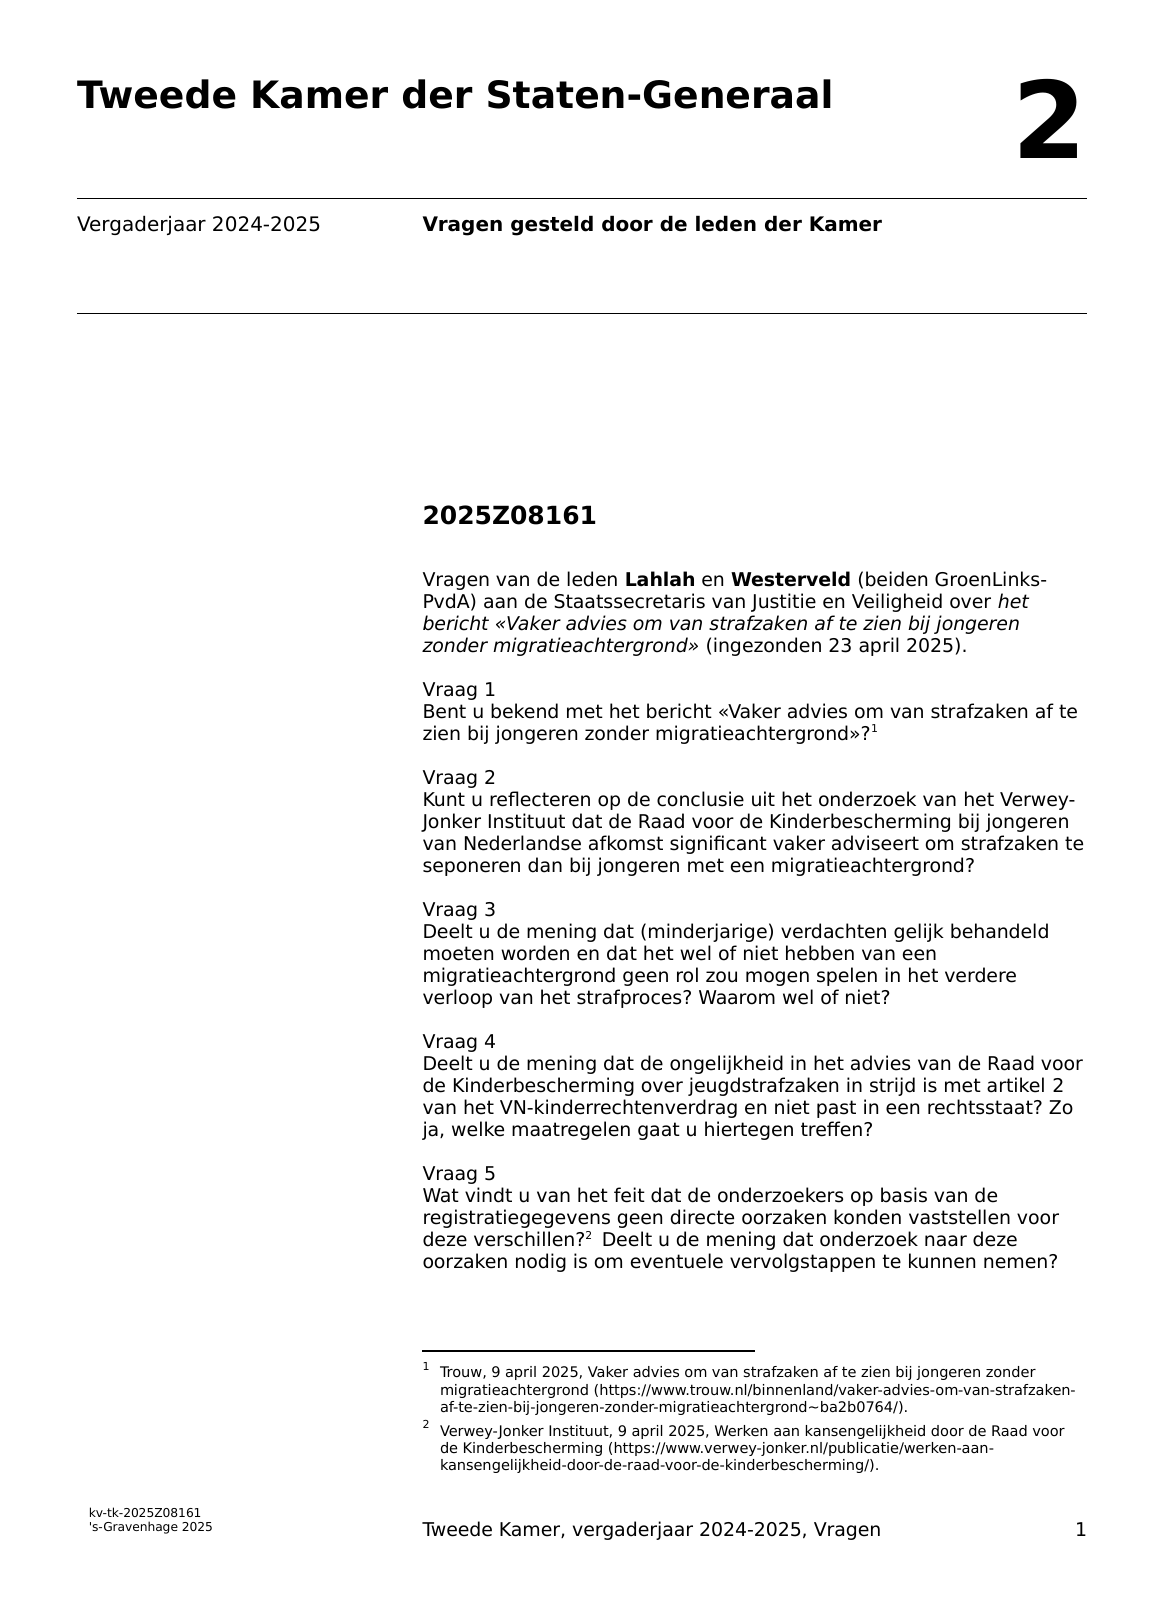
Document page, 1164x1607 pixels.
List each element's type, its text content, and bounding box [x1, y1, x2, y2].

text Vraag 4 [422, 1031, 1087, 1053]
text Deelt u de mening dat (minderjarige) verdachten gelijk behandeld moeten worden en dat het wel of niet hebben van een migratieachtergrond geen rol zou mogen spelen in het verdere verloop van het strafproces? Waarom wel of niet? [422, 921, 1087, 1009]
table_cell Vragen gesteld door de leden der Kamer [422, 199, 1087, 313]
text 's-Gravenhage 2025 [88, 1520, 323, 1534]
text Bent u bekend met het bericht «Vaker advies om van strafzaken af te zien bij jongeren zonder migratieachtergrond»? [422, 701, 1087, 745]
table_cell Vergaderjaar 2024-2025 [77, 199, 422, 313]
text Vraag 1 [422, 679, 1087, 701]
text Vraag 5 [422, 1163, 1087, 1185]
text Vragen van de leden Lahlah en Westerveld (beiden GroenLinks-PvdA) aan de Staatssecretaris van Justitie en Veiligheid over het bericht «Vaker advies om van strafzaken af te zien bij jongeren zonder migratieachtergrond» (ingezonden 23 april 2025). [422, 569, 1087, 657]
text kv-tk-2025Z08161 [88, 1506, 323, 1520]
text Vraag 2 [422, 767, 1087, 789]
text Wat vindt u van het feit dat de onderzoekers op basis van de registratiegegevens geen directe oorzaken konden vaststellen voor deze verschillen? Deelt u de mening dat onderzoek naar deze oorzaken nodig is om eventuele vervolgstappen te kunnen nemen? [422, 1185, 1087, 1273]
table_header 2 [886, 59, 1087, 198]
text Vraag 3 [422, 899, 1087, 921]
text Trouw, 9 april 2025, Vaker advies om van strafzaken af te zien bij jongeren zonder migratieachtergrond (https://www.trouw.nl/binnenland/vaker-advies-om-van-strafzaken-af-te-zien-bij-jongeren-zonder-migratieachtergrond~ba2b0764/). [422, 1360, 1087, 1416]
text 2025Z08161 [422, 501, 1087, 531]
text Kunt u reflecteren op de conclusie uit het onderzoek van het Verwey-Jonker Instituut dat de Raad voor de Kinderbescherming bij jongeren van Nederlandse afkomst significant vaker adviseert om strafzaken te seponeren dan bij jongeren met een migratieachtergrond? [422, 789, 1087, 877]
text Verwey-Jonker Instituut, 9 april 2025, Werken aan kansengelijkheid door de Raad voor de Kinderbescherming (https://www.verwey-jonker.nl/publicatie/werken-aan-kansengelijkheid-door-de-raad-voor-de-kinderbescherming/). [422, 1418, 1087, 1474]
table_header Tweede Kamer der Staten-Generaal [77, 59, 886, 198]
text Deelt u de mening dat de ongelijkheid in het advies van de Raad voor de Kinderbescherming over jeugdstrafzaken in strijd is met artikel 2 van het VN-kinderrechtenverdrag en niet past in een rechtsstaat? Zo ja, welke maatregelen gaat u hiertegen treffen? [422, 1053, 1087, 1141]
